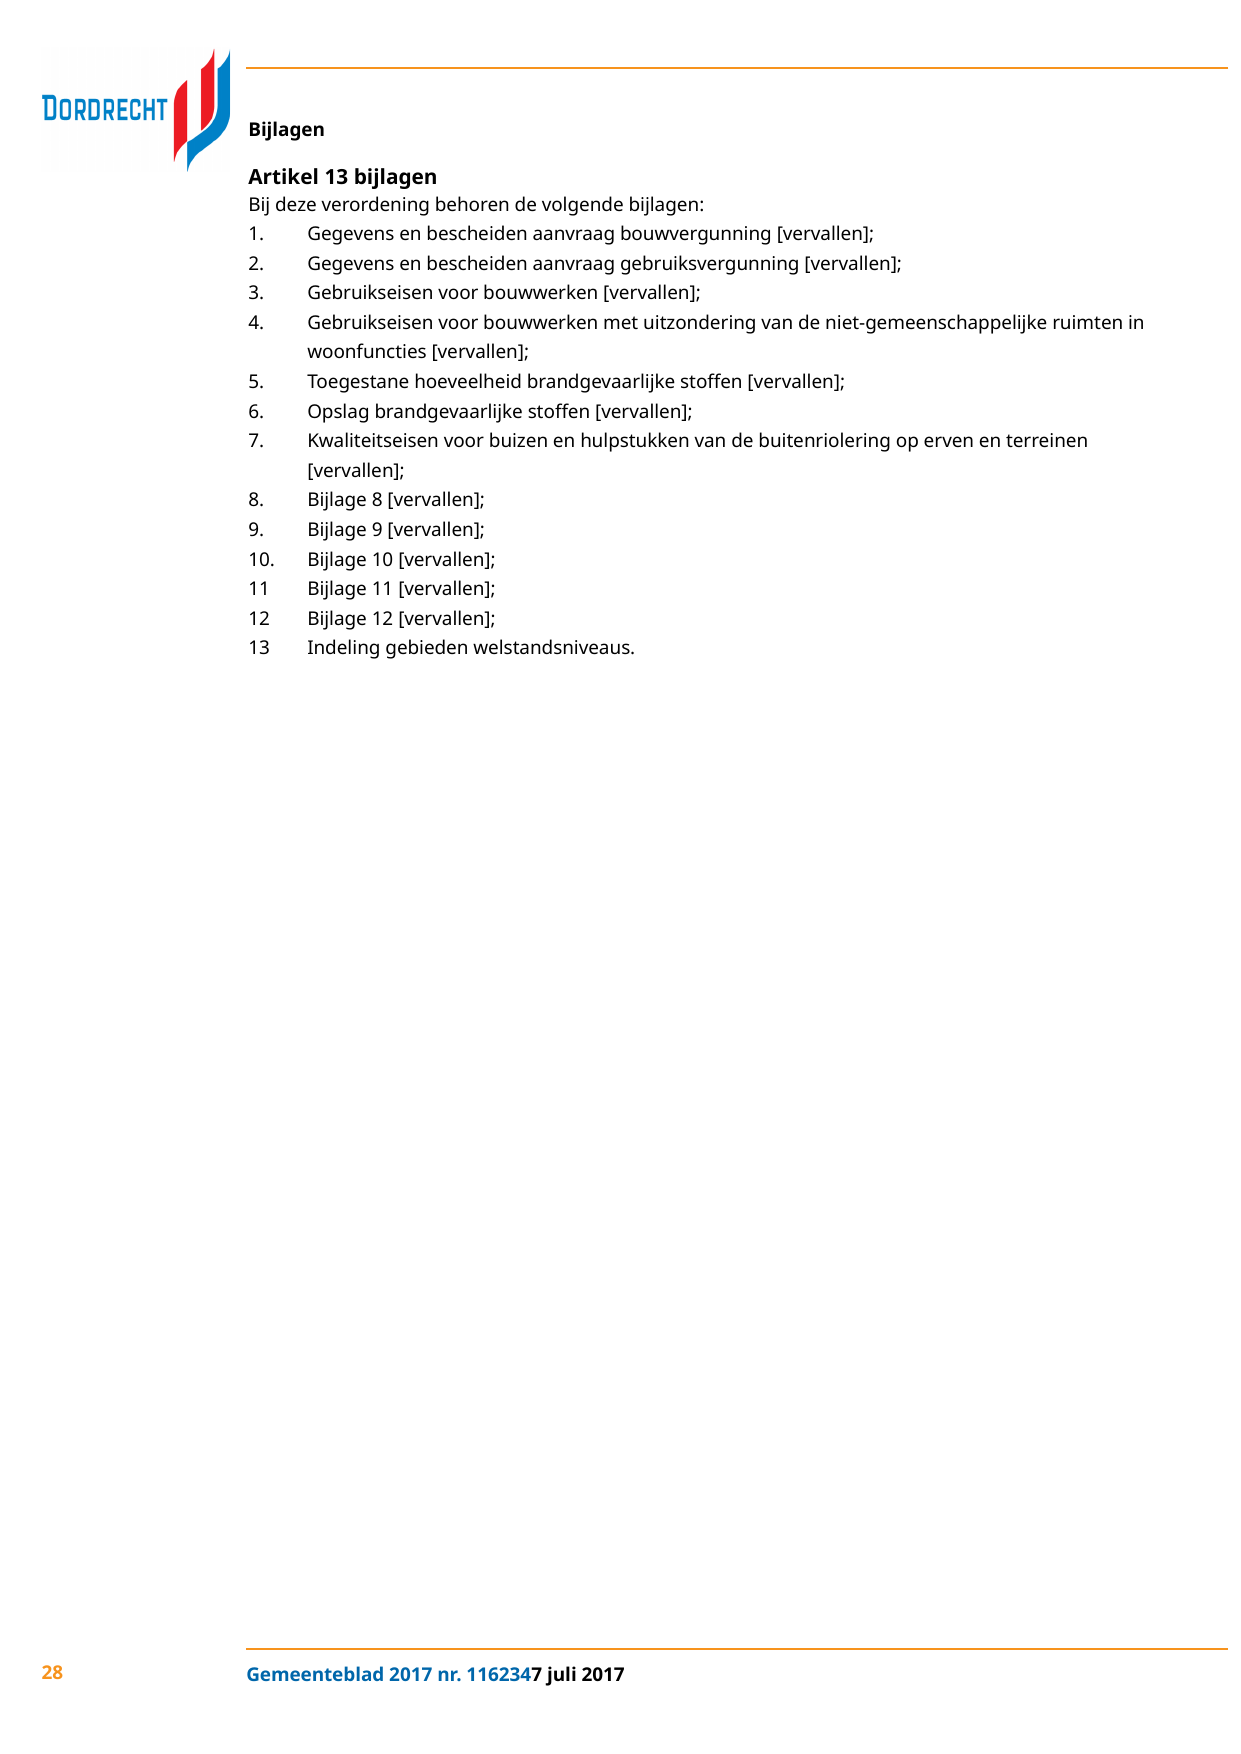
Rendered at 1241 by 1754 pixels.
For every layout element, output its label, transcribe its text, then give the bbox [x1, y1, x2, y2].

text Artikel 13 bijlagen [248, 162, 1152, 191]
list Gebruikseisen voor bouwwerken met uitzondering van de niet-gemeenschappelijke ruimten in woonfuncties [vervallen]; [248, 309, 1152, 364]
list Bijlage 9 [vervallen]; [248, 516, 1152, 542]
picture [41, 47, 231, 172]
list Bijlage 10 [vervallen]; [248, 546, 1152, 571]
list Indeling gebieden welstandsniveaus. [248, 634, 1152, 660]
list Opslag brandgevaarlijke stoffen [vervallen]; [248, 398, 1152, 423]
text Bijlagen [248, 116, 1152, 141]
list Kwaliteitseisen voor buizen en hulpstukken van de buitenriolering op erven en terreinen [vervallen]; [248, 427, 1152, 483]
list Bijlage 12 [vervallen]; [248, 605, 1152, 631]
text Bij deze verordening behoren de volgende bijlagen: [248, 191, 1152, 216]
list Gebruikseisen voor bouwwerken [vervallen]; [248, 279, 1152, 305]
list Bijlage 11 [vervallen]; [248, 575, 1152, 601]
list Toegestane hoeveelheid brandgevaarlijke stoffen [vervallen]; [248, 368, 1152, 394]
list Bijlage 8 [vervallen]; [248, 487, 1152, 512]
list Gegevens en bescheiden aanvraag gebruiksvergunning [vervallen]; [248, 250, 1152, 276]
list Gegevens en bescheiden aanvraag bouwvergunning [vervallen]; [248, 220, 1152, 246]
